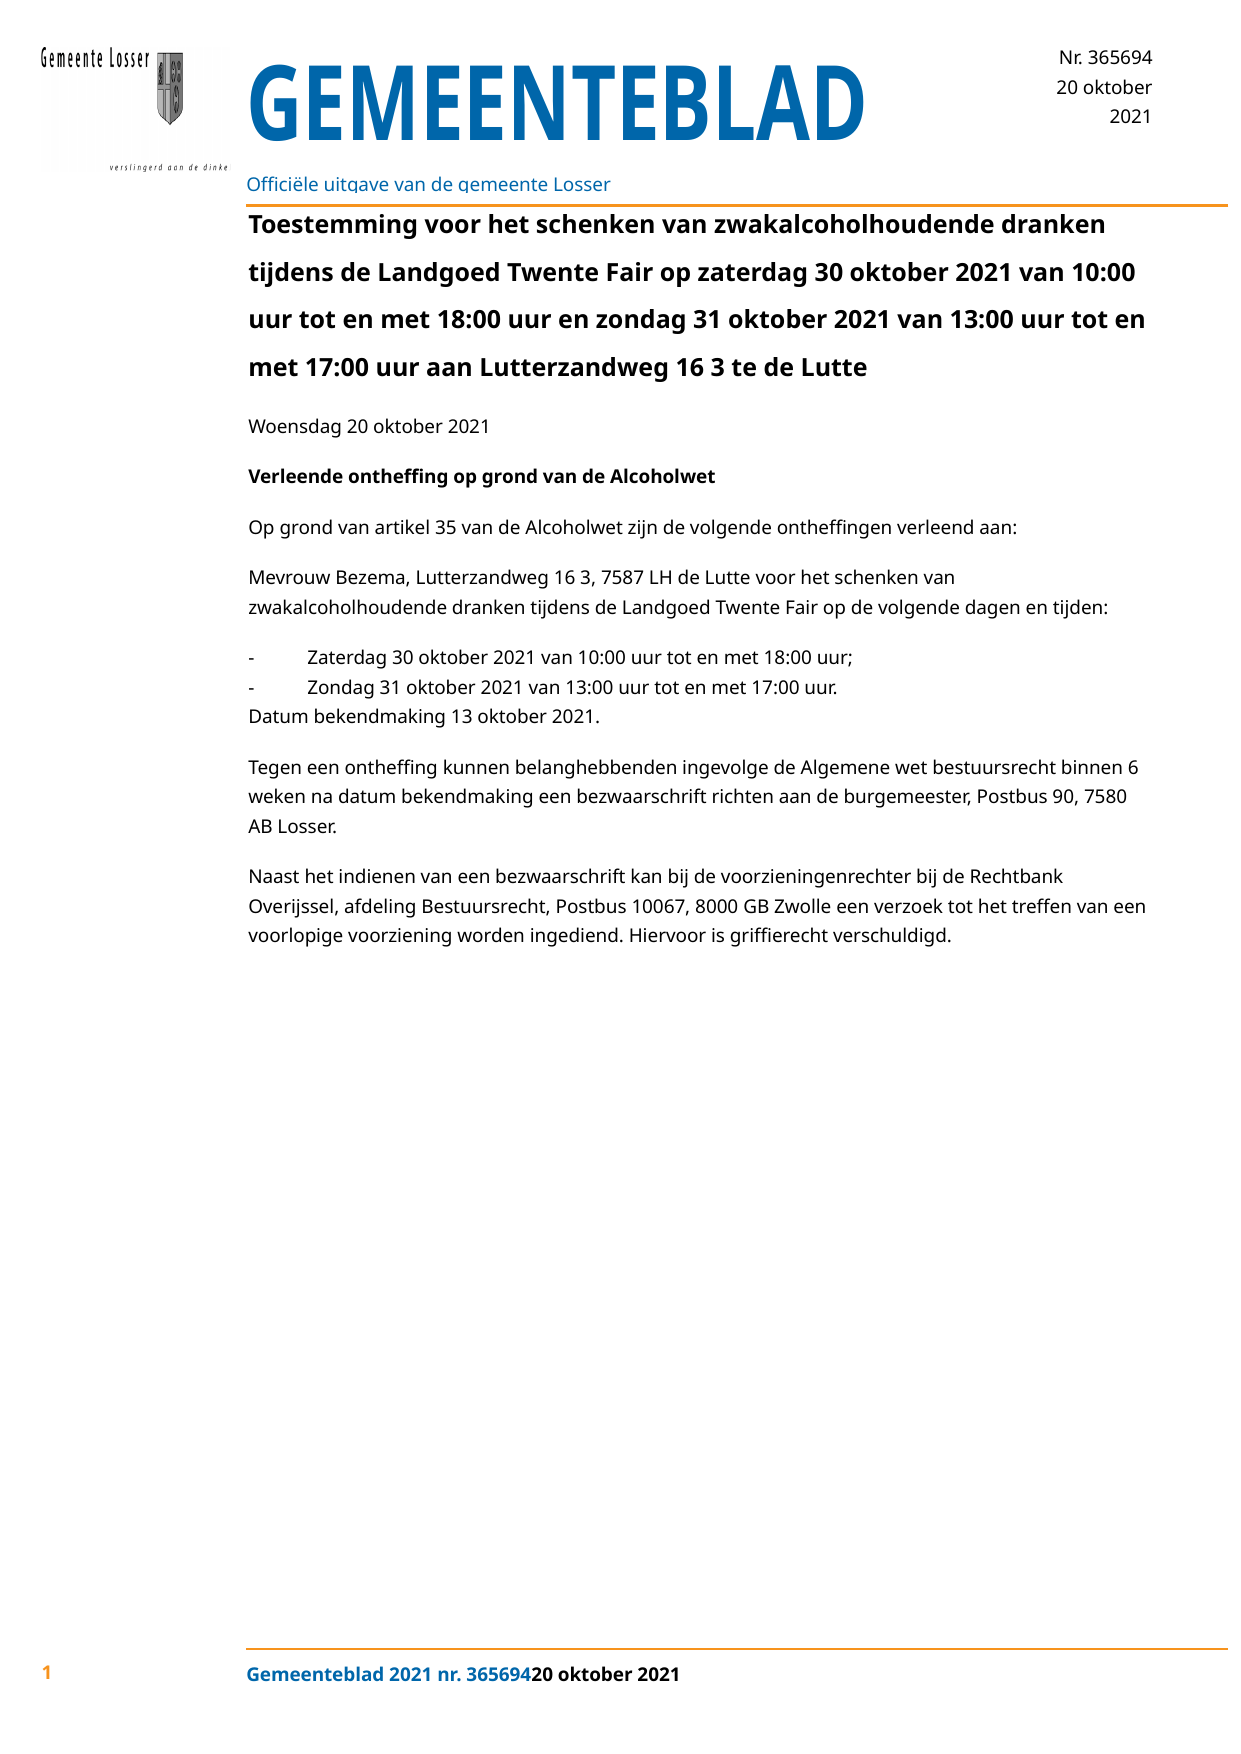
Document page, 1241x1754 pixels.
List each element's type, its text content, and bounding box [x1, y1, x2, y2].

text Datum bekendmaking 13 oktober 2021. [248, 703, 1152, 729]
text Verleende ontheffing op grond van de Alcoholwet [248, 463, 1152, 489]
text Naast het indienen van een bezwaarschrift kan bij de voorzieningenrechter bij de Rechtbank Overijssel, afdeling Bestuursrecht, Postbus 10067, 8000 GB Zwolle een verzoek tot het treffen van een voorlopige voorziening worden ingediend. Hiervoor is griffierecht verschuldigd. [248, 863, 1152, 948]
picture [41, 47, 231, 172]
text Op grond van artikel 35 van de Alcoholwet zijn de volgende ontheffingen verleend aan: [248, 514, 1152, 540]
list Zondag 31 oktober 2021 van 13:00 uur tot en met 17:00 uur. [248, 674, 1152, 700]
text Toestemming voor het schenken van zwakalcoholhoudende dranken tijdens de Landgoed Twente Fair op zaterdag 30 oktober 2021 van 10:00 uur tot en met 18:00 uur en zondag 31 oktober 2021 van 13:00 uur tot en met 17:00 uur aan Lutterzandweg 16 3 te de Lutte [248, 207, 1152, 384]
text Mevrouw Bezema, Lutterzandweg 16 3, 7587 LH de Lutte voor het schenken van zwakalcoholhoudende dranken tijdens de Landgoed Twente Fair op de volgende dagen en tijden: [248, 564, 1152, 620]
text Tegen een ontheffing kunnen belanghebbenden ingevolge de Algemene wet bestuursrecht binnen 6 weken na datum bekendmaking een bezwaarschrift richten aan de burgemeester, Postbus 90, 7580 AB Losser. [248, 754, 1152, 839]
text Woensdag 20 oktober 2021 [248, 413, 1152, 439]
list Zaterdag 30 oktober 2021 van 10:00 uur tot en met 18:00 uur; [248, 644, 1152, 670]
